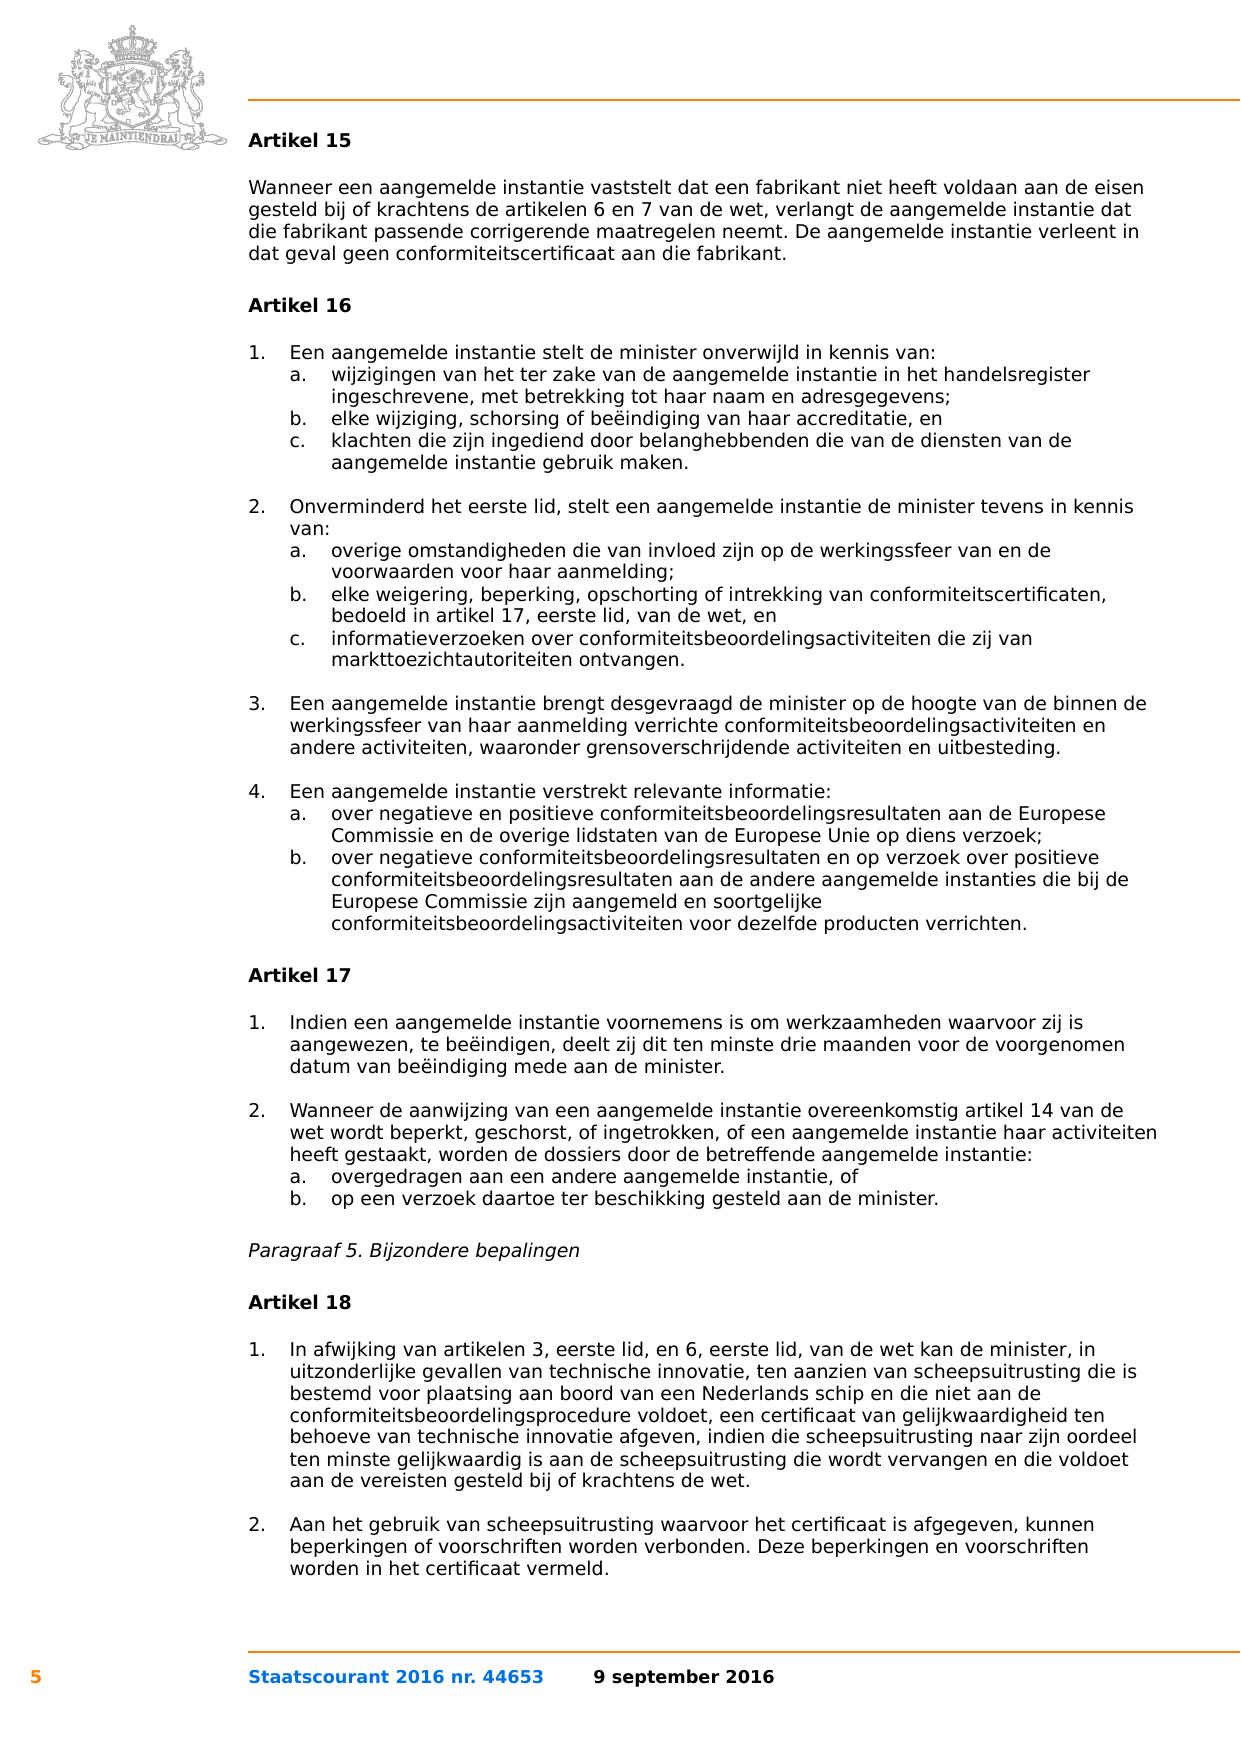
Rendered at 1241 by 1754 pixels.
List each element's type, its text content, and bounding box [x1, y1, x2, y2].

text 2. Onverminderd het eerste lid, stelt een aangemelde instantie de minister tevens in kennis van: [248, 496, 1163, 539]
subtitle Artikel 15 [248, 130, 1163, 152]
subtitle Artikel 18 [248, 1292, 1163, 1313]
text 2. Aan het gebruik van scheepsuitrusting waarvoor het certificaat is afgegeven, kunnen beperkingen of voorschriften worden verbonden. Deze beperkingen en voorschriften worden in het certificaat vermeld. [248, 1514, 1163, 1580]
text 3. Een aangemelde instantie brengt desgevraagd de minister op de hoogte van de binnen de werkingssfeer van haar aanmelding verrichte conformiteitsbeoordelingsactiviteiten en andere activiteiten, waaronder grensoverschrijdende activiteiten en uitbesteding. [248, 693, 1163, 759]
text a. over negatieve en positieve conformiteitsbeoordelingsresultaten aan de Europese Commissie en de overige lidstaten van de Europese Unie op diens verzoek; [289, 803, 1163, 847]
text a. wijzigingen van het ter zake van de aangemelde instantie in het handelsregister ingeschrevene, met betrekking tot haar naam en adresgegevens; [289, 364, 1163, 408]
text b. elke wijziging, schorsing of beëindiging van haar accreditatie, en [289, 408, 1163, 430]
subtitle Artikel 17 [248, 965, 1163, 987]
text b. over negatieve conformiteitsbeoordelingsresultaten en op verzoek over positieve conformiteitsbeoordelingsresultaten aan de andere aangemelde instanties die bij de Europese Commissie zijn aangemeld en soortgelijke conformiteitsbeoordelingsactiviteiten voor dezelfde producten verrichten. [289, 847, 1163, 935]
subtitle Artikel 16 [248, 295, 1163, 317]
text 1. Indien een aangemelde instantie voornemens is om werkzaamheden waarvoor zij is aangewezen, te beëindigen, deelt zij dit ten minste drie maanden voor de voorgenomen datum van beëindiging mede aan de minister. [248, 1012, 1163, 1078]
text 1. Een aangemelde instantie stelt de minister onverwijld in kennis van: [248, 342, 1163, 364]
text Wanneer een aangemelde instantie vaststelt dat een fabrikant niet heeft voldaan aan de eisen gesteld bij of krachtens de artikelen 6 en 7 van de wet, verlangt de aangemelde instantie dat die fabrikant passende corrigerende maatregelen neemt. De aangemelde instantie verleent in dat geval geen conformiteitscertificaat aan die fabrikant. [248, 177, 1163, 265]
text b. elke weigering, beperking, opschorting of intrekking van conformiteitscertificaten, bedoeld in artikel 17, eerste lid, van de wet, en [289, 583, 1163, 627]
text 2. Wanneer de aanwijzing van een aangemelde instantie overeenkomstig artikel 14 van de wet wordt beperkt, geschorst, of ingetrokken, of een aangemelde instantie haar activiteiten heeft gestaakt, worden de dossiers door de betreffende aangemelde instantie: [248, 1100, 1163, 1166]
text c. informatieverzoeken over conformiteitsbeoordelingsactiviteiten die zij van markttoezichtautoriteiten ontvangen. [289, 627, 1163, 671]
picture [38, 25, 227, 150]
text 4. Een aangemelde instantie verstrekt relevante informatie: [248, 781, 1163, 803]
text a. overige omstandigheden die van invloed zijn op de werkingssfeer van en de voorwaarden voor haar aanmelding; [289, 539, 1163, 583]
text b. op een verzoek daartoe ter beschikking gesteld aan de minister. [289, 1188, 1163, 1209]
text a. overgedragen aan een andere aangemelde instantie, of [289, 1166, 1163, 1188]
text 1. In afwijking van artikelen 3, eerste lid, en 6, eerste lid, van de wet kan de minister, in uitzonderlijke gevallen van technische innovatie, ten aanzien van scheepsuitrusting die is bestemd voor plaatsing aan boord van een Nederlands schip en die niet aan de conformiteitsbeoordelingsprocedure voldoet, een certificaat van gelijkwaardigheid ten behoeve van technische innovatie afgeven, indien die scheepsuitrusting naar zijn oordeel ten minste gelijkwaardig is aan de scheepsuitrusting die wordt vervangen en die voldoet aan de vereisten gesteld bij of krachtens de wet. [248, 1338, 1163, 1492]
text c. klachten die zijn ingediend door belanghebbenden die van de diensten van de aangemelde instantie gebruik maken. [289, 430, 1163, 474]
subtitle Paragraaf 5. Bijzondere bepalingen [248, 1239, 1163, 1262]
